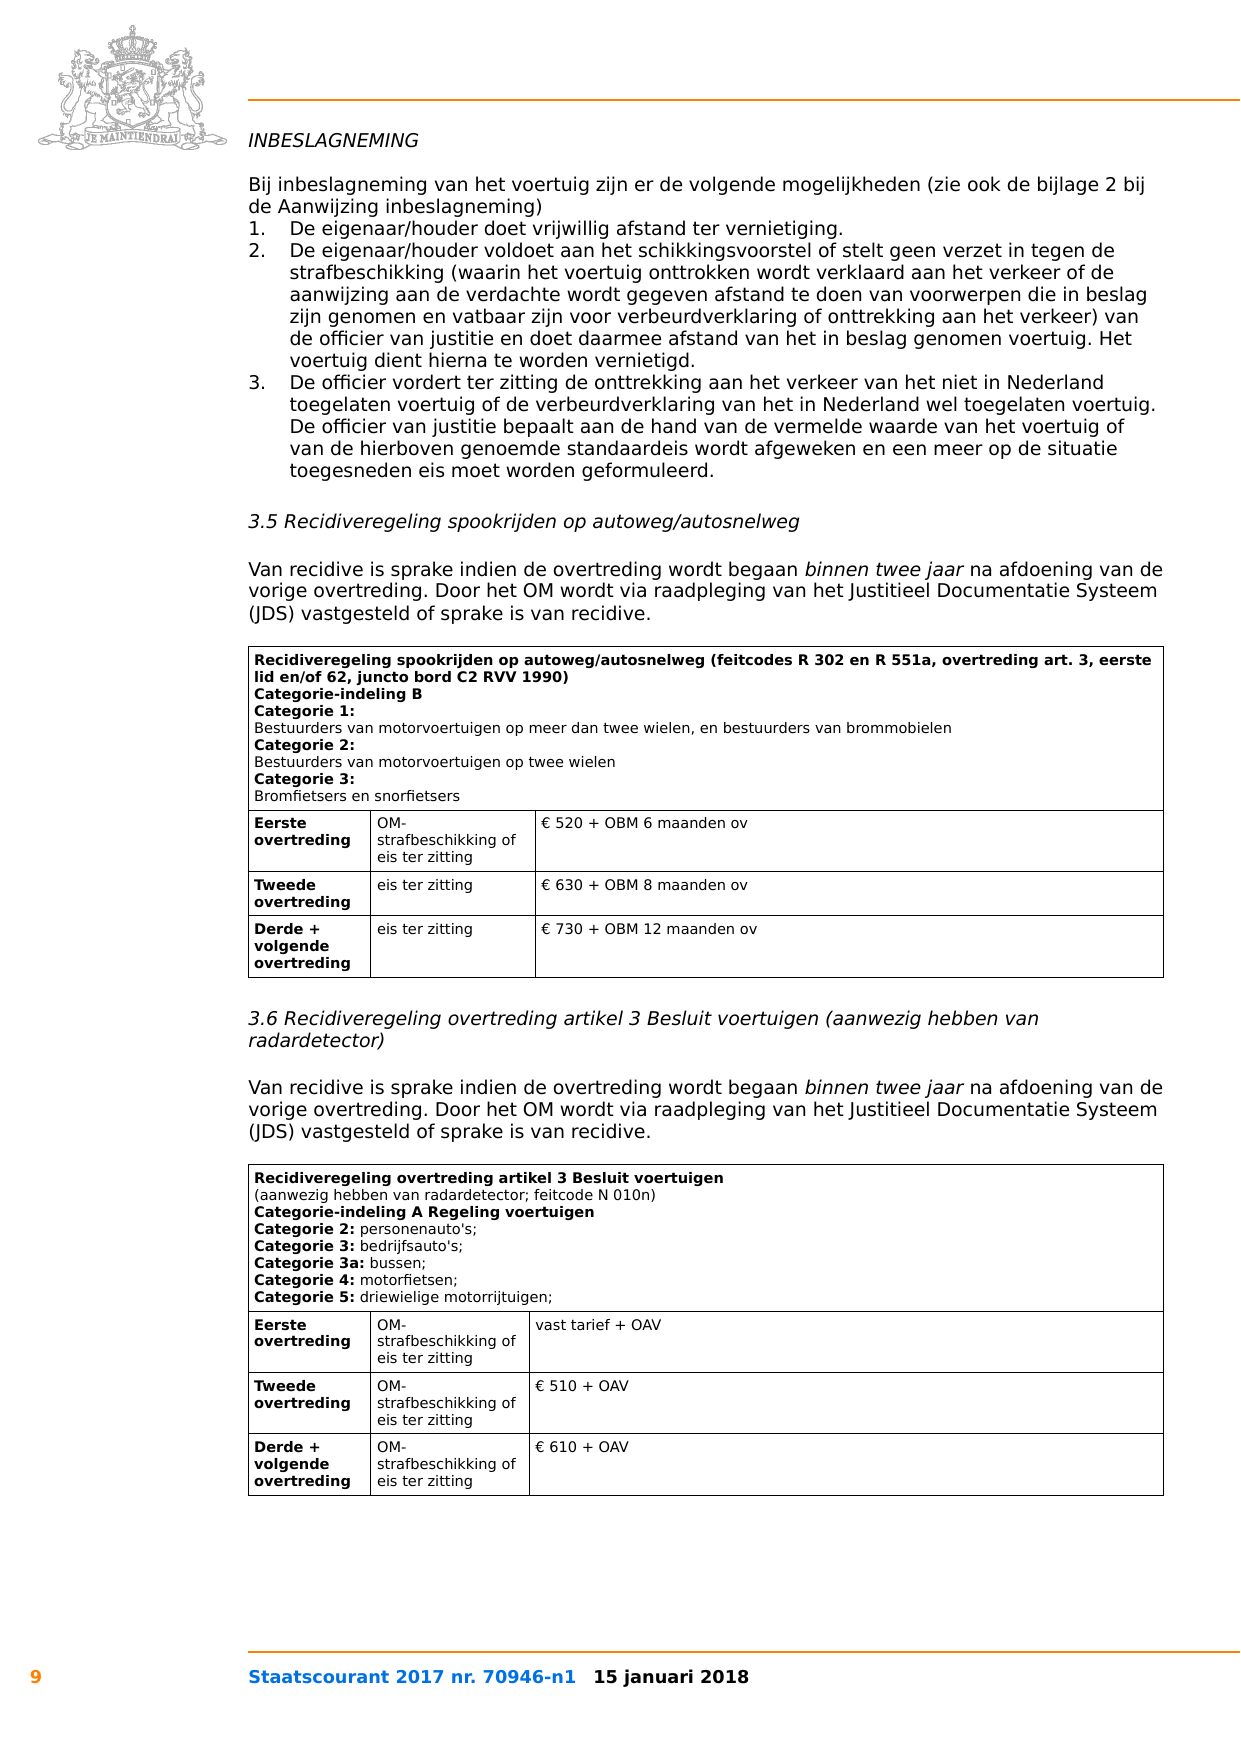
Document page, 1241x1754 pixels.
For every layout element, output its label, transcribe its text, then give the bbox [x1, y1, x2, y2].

text 1. De eigenaar/houder doet vrijwillig afstand ter vernietiging. [248, 218, 1163, 240]
table_cell Tweede overtreding [249, 1373, 370, 1433]
table_cell OM- strafbeschikking of eis ter zitting [371, 1434, 529, 1495]
subtitle 3.6 Recidiveregeling overtreding artikel 3 Besluit voertuigen (aanwezig hebben van radardetector) [248, 1008, 1163, 1052]
table_cell € 730 + OBM 12 maanden ov [536, 916, 1163, 977]
picture [38, 25, 227, 150]
subtitle INBESLAGNEMING [248, 130, 1163, 152]
table_cell € 610 + OAV [530, 1434, 1163, 1495]
table_header Recidiveregeling overtreding artikel 3 Besluit voertuigen (aanwezig hebben van radardetector; feitcode N 010n) Categorie-indeling A Regeling voertuigen Categorie 2: personenauto's; Categorie 3: bedrijfsauto's; Categorie 3a: bussen; Categorie 4: motorfietsen; Categorie 5: driewielige motorrijtuigen; [249, 1165, 1163, 1311]
table_cell OM- strafbeschikking of eis ter zitting [371, 1312, 529, 1372]
table_cell Eerste overtreding [249, 1312, 370, 1372]
subtitle 3.5 Recidiveregeling spookrijden op autoweg/autosnelweg [248, 511, 1163, 533]
table_header Recidiveregeling spookrijden op autoweg/autosnelweg (feitcodes R 302 en R 551a, overtreding art. 3, eerste lid en/of 62, juncto bord C2 RVV 1990) Categorie-indeling B Categorie 1: Bestuurders van motorvoertuigen op meer dan twee wielen, en bestuurders van brommobielen Categorie 2: Bestuurders van motorvoertuigen op twee wielen Categorie 3: Bromfietsers en snorfietsers [249, 647, 1163, 809]
text Bij inbeslagneming van het voertuig zijn er de volgende mogelijkheden (zie ook de bijlage 2 bij de Aanwijzing inbeslagneming) [248, 174, 1163, 218]
table_cell € 630 + OBM 8 maanden ov [536, 872, 1163, 915]
text Van recidive is sprake indien de overtreding wordt begaan binnen twee jaar na afdoening van de vorige overtreding. Door het OM wordt via raadpleging van het Justitieel Documentatie Systeem (JDS) vastgesteld of sprake is van recidive. [248, 558, 1163, 624]
table_cell Eerste overtreding [249, 811, 370, 871]
table_cell € 510 + OAV [530, 1373, 1163, 1433]
table_cell Derde + volgende overtreding [249, 1434, 370, 1495]
table_cell vast tarief + OAV [530, 1312, 1163, 1372]
text Van recidive is sprake indien de overtreding wordt begaan binnen twee jaar na afdoening van de vorige overtreding. Door het OM wordt via raadpleging van het Justitieel Documentatie Systeem (JDS) vastgesteld of sprake is van recidive. [248, 1077, 1163, 1142]
text 3. De officier vordert ter zitting de onttrekking aan het verkeer van het niet in Nederland toegelaten voertuig of de verbeurdverklaring van het in Nederland wel toegelaten voertuig. De officier van justitie bepaalt aan de hand van de vermelde waarde van het voertuig of van de hierboven genoemde standaardeis wordt afgeweken en een meer op de situatie toegesneden eis moet worden geformuleerd. [248, 372, 1163, 481]
table_cell OM- strafbeschikking of eis ter zitting [371, 811, 535, 871]
table_cell Tweede overtreding [249, 872, 370, 915]
table_cell € 520 + OBM 6 maanden ov [536, 811, 1163, 871]
table_cell Derde + volgende overtreding [249, 916, 370, 977]
table_cell eis ter zitting [371, 916, 535, 977]
text 2. De eigenaar/houder voldoet aan het schikkingsvoorstel of stelt geen verzet in tegen de strafbeschikking (waarin het voertuig onttrokken wordt verklaard aan het verkeer of de aanwijzing aan de verdachte wordt gegeven afstand te doen van voorwerpen die in beslag zijn genomen en vatbaar zijn voor verbeurdverklaring of onttrekking aan het verkeer) van de officier van justitie en doet daarmee afstand van het in beslag genomen voertuig. Het voertuig dient hierna te worden vernietigd. [248, 240, 1163, 372]
table_cell OM- strafbeschikking of eis ter zitting [371, 1373, 529, 1433]
table_cell eis ter zitting [371, 872, 535, 915]
